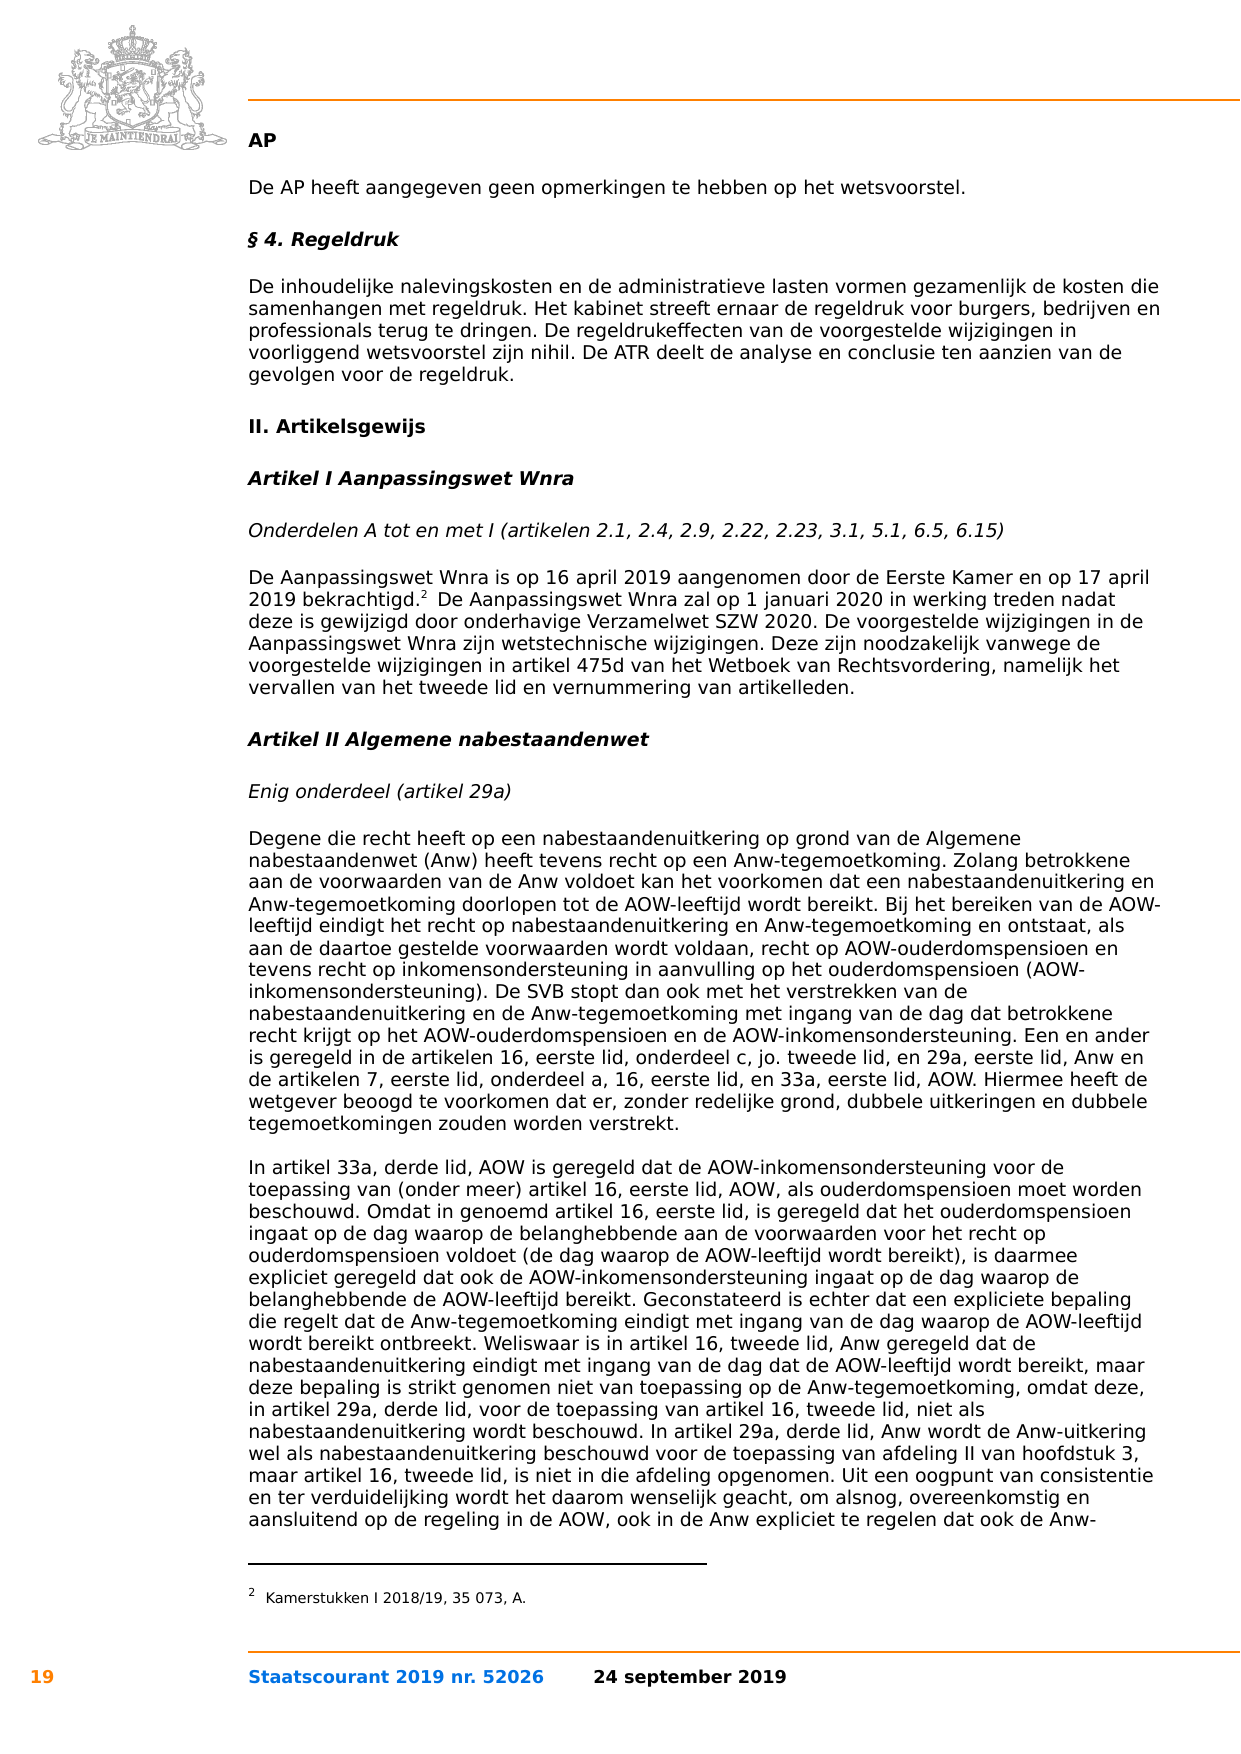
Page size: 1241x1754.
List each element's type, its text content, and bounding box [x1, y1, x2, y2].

subtitle Enig onderdeel (artikel 29a) [248, 781, 1163, 802]
text In artikel 33a, derde lid, AOW is geregeld dat de AOW-inkomensondersteuning voor de toepassing van (onder meer) artikel 16, eerste lid, AOW, als ouderdomspensioen moet worden beschouwd. Omdat in genoemd artikel 16, eerste lid, is geregeld dat het ouderdomspensioen ingaat op de dag waarop de belanghebbende aan de voorwaarden voor het recht op ouderdomspensioen voldoet (de dag waarop de AOW-leeftijd wordt bereikt), is daarmee expliciet geregeld dat ook de AOW-inkomensondersteuning ingaat op de dag waarop de belanghebbende de AOW-leeftijd bereikt. Geconstateerd is echter dat een expliciete bepaling die regelt dat de Anw-tegemoetkoming eindigt met ingang van de dag waarop de AOW-leeftijd wordt bereikt ontbreekt. Weliswaar is in artikel 16, tweede lid, Anw geregeld dat de nabestaandenuitkering eindigt met ingang van de dag dat de AOW-leeftijd wordt bereikt, maar deze bepaling is strikt genomen niet van toepassing op de Anw-tegemoetkoming, omdat deze, in artikel 29a, derde lid, voor de toepassing van artikel 16, tweede lid, niet als nabestaandenuitkering wordt beschouwd. In artikel 29a, derde lid, Anw wordt de Anw-uitkering wel als nabestaandenuitkering beschouwd voor de toepassing van afdeling II van hoofdstuk 3, maar artikel 16, tweede lid, is niet in die afdeling opgenomen. Uit een oogpunt van consistentie en ter verduidelijking wordt het daarom wenselijk geacht, om alsnog, overeenkomstig en aansluitend op de regeling in de AOW, ook in de Anw expliciet te regelen dat ook de Anw- [248, 1157, 1163, 1531]
text De Aanpassingswet Wnra is op 16 april 2019 aangenomen door de Eerste Kamer en op 17 april 2019 bekrachtigd. De Aanpassingswet Wnra zal op 1 januari 2020 in werking treden nadat deze is gewijzigd door onderhavige Verzamelwet SZW 2020. De voorgestelde wijzigingen in de Aanpassingswet Wnra zijn wetstechnische wijzigingen. Deze zijn noodzakelijk vanwege de voorgestelde wijzigingen in artikel 475d van het Wetboek van Rechtsvordering, namelijk het vervallen van het tweede lid en vernummering van artikelleden. [248, 567, 1163, 698]
subtitle II. Artikelsgewijs [248, 416, 1163, 438]
picture [38, 25, 227, 150]
text Kamerstukken I 2018/19, 35 073, A. [248, 1586, 1163, 1608]
text De inhoudelijke nalevingskosten en de administratieve lasten vormen gezamenlijk de kosten die samenhangen met regeldruk. Het kabinet streeft ernaar de regeldruk voor burgers, bedrijven en professionals terug te dringen. De regeldrukeffecten van de voorgestelde wijzigingen in voorliggend wetsvoorstel zijn nihil. De ATR deelt de analyse en conclusie ten aanzien van de gevolgen voor de regeldruk. [248, 276, 1163, 386]
text Degene die recht heeft op een nabestaandenuitkering op grond van de Algemene nabestaandenwet (Anw) heeft tevens recht op een Anw-tegemoetkoming. Zolang betrokkene aan de voorwaarden van de Anw voldoet kan het voorkomen dat een nabestaandenuitkering en Anw-tegemoetkoming doorlopen tot de AOW-leeftijd wordt bereikt. Bij het bereiken van de AOW-leeftijd eindigt het recht op nabestaandenuitkering en Anw-tegemoetkoming en ontstaat, als aan de daartoe gestelde voorwaarden wordt voldaan, recht op AOW-ouderdomspensioen en tevens recht op inkomensondersteuning in aanvulling op het ouderdomspensioen (AOW-inkomensondersteuning). De SVB stopt dan ook met het verstrekken van de nabestaandenuitkering en de Anw-tegemoetkoming met ingang van de dag dat betrokkene recht krijgt op het AOW-ouderdomspensioen en de AOW-inkomensondersteuning. Een en ander is geregeld in de artikelen 16, eerste lid, onderdeel c, jo. tweede lid, en 29a, eerste lid, Anw en de artikelen 7, eerste lid, onderdeel a, 16, eerste lid, en 33a, eerste lid, AOW. Hiermee heeft de wetgever beoogd te voorkomen dat er, zonder redelijke grond, dubbele uitkeringen en dubbele tegemoetkomingen zouden worden verstrekt. [248, 827, 1163, 1135]
subtitle Onderdelen A tot en met I (artikelen 2.1, 2.4, 2.9, 2.22, 2.23, 3.1, 5.1, 6.5, 6.15) [248, 520, 1163, 542]
subtitle AP [248, 130, 1163, 152]
text De AP heeft aangegeven geen opmerkingen te hebben op het wetsvoorstel. [248, 177, 1163, 199]
subtitle Artikel I Aanpassingswet Wnra [248, 468, 1163, 490]
subtitle § 4. Regeldruk [248, 229, 1163, 251]
subtitle Artikel II Algemene nabestaandenwet [248, 728, 1163, 751]
